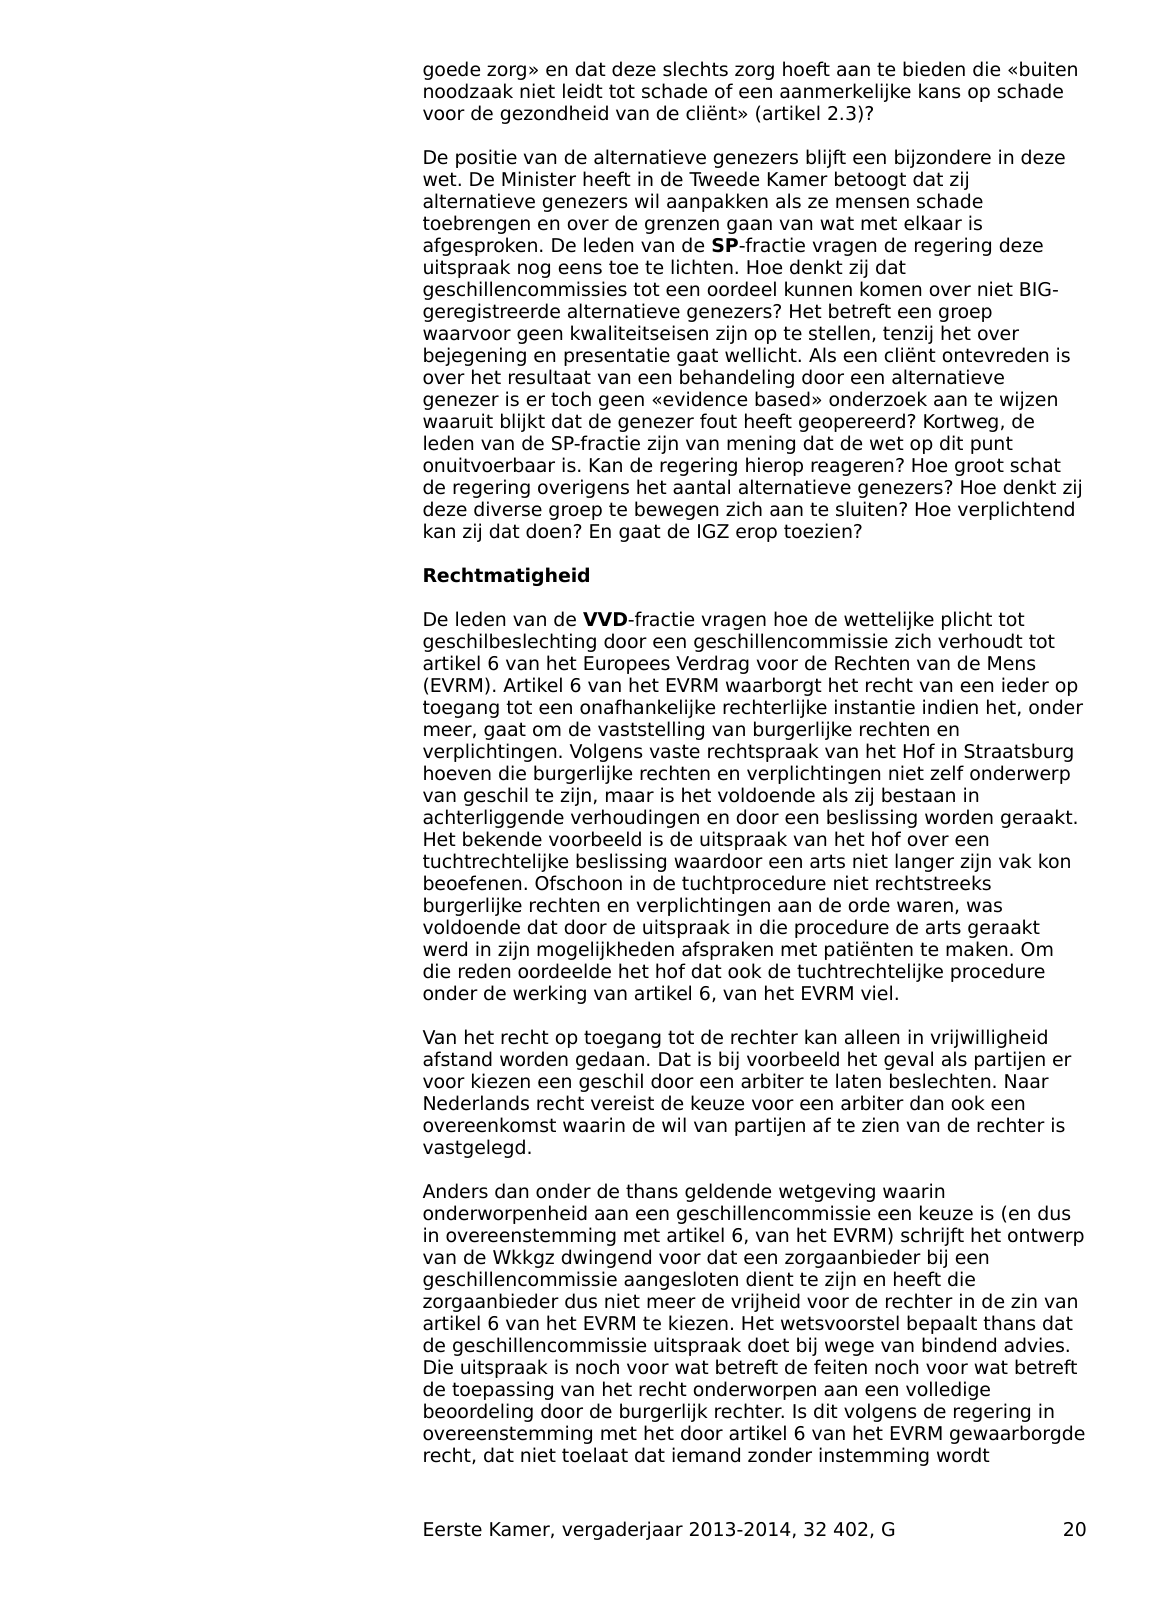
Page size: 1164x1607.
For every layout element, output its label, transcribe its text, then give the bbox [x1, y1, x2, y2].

text Anders dan onder de thans geldende wetgeving waarin onderworpenheid aan een geschillencommissie een keuze is (en dus in overeenstemming met artikel 6, van het EVRM) schrijft het ontwerp van de Wkkgz dwingend voor dat een zorgaanbieder bij een geschillencommissie aangesloten dient te zijn en heeft die zorgaanbieder dus niet meer de vrijheid voor de rechter in de zin van artikel 6 van het EVRM te kiezen. Het wetsvoorstel bepaalt thans dat de geschillencommissie uitspraak doet bij wege van bindend advies. Die uitspraak is noch voor wat betreft de feiten noch voor wat betreft de toepassing van het recht onderworpen aan een volledige beoordeling door de burgerlijk rechter. Is dit volgens de regering in overeenstemming met het door artikel 6 van het EVRM gewaarborgde recht, dat niet toelaat dat iemand zonder instemming wordt [422, 1181, 1087, 1467]
subtitle Rechtmatigheid [422, 565, 1087, 587]
text Van het recht op toegang tot de rechter kan alleen in vrijwilligheid afstand worden gedaan. Dat is bij voorbeeld het geval als partijen er voor kiezen een geschil door een arbiter te laten beslechten. Naar Nederlands recht vereist de keuze voor een arbiter dan ook een overeenkomst waarin de wil van partijen af te zien van de rechter is vastgelegd. [422, 1027, 1087, 1159]
text De positie van de alternatieve genezers blijft een bijzondere in deze wet. De Minister heeft in de Tweede Kamer betoogt dat zij alternatieve genezers wil aanpakken als ze mensen schade toebrengen en over de grenzen gaan van wat met elkaar is afgesproken. De leden van de SP-fractie vragen de regering deze uitspraak nog eens toe te lichten. Hoe denkt zij dat geschillencommissies tot een oordeel kunnen komen over niet BIG-geregistreerde alternatieve genezers? Het betreft een groep waarvoor geen kwaliteitseisen zijn op te stellen, tenzij het over bejegening en presentatie gaat wellicht. Als een cliënt ontevreden is over het resultaat van een behandeling door een alternatieve genezer is er toch geen «evidence based» onderzoek aan te wijzen waaruit blijkt dat de genezer fout heeft geopereerd? Kortweg, de leden van de SP-fractie zijn van mening dat de wet op dit punt onuitvoerbaar is. Kan de regering hierop reageren? Hoe groot schat de regering overigens het aantal alternatieve genezers? Hoe denkt zij deze diverse groep te bewegen zich aan te sluiten? Hoe verplichtend kan zij dat doen? En gaat de IGZ erop toezien? [422, 147, 1087, 543]
text goede zorg» en dat deze slechts zorg hoeft aan te bieden die «buiten noodzaak niet leidt tot schade of een aanmerkelijke kans op schade voor de gezondheid van de cliënt» (artikel 2.3)? [422, 59, 1087, 125]
text De leden van de VVD-fractie vragen hoe de wettelijke plicht tot geschilbeslechting door een geschillencommissie zich verhoudt tot artikel 6 van het Europees Verdrag voor de Rechten van de Mens (EVRM). Artikel 6 van het EVRM waarborgt het recht van een ieder op toegang tot een onafhankelijke rechterlijke instantie indien het, onder meer, gaat om de vaststelling van burgerlijke rechten en verplichtingen. Volgens vaste rechtspraak van het Hof in Straatsburg hoeven die burgerlijke rechten en verplichtingen niet zelf onderwerp van geschil te zijn, maar is het voldoende als zij bestaan in achterliggende verhoudingen en door een beslissing worden geraakt. Het bekende voorbeeld is de uitspraak van het hof over een tuchtrechtelijke beslissing waardoor een arts niet langer zijn vak kon beoefenen. Ofschoon in de tuchtprocedure niet rechtstreeks burgerlijke rechten en verplichtingen aan de orde waren, was voldoende dat door de uitspraak in die procedure de arts geraakt werd in zijn mogelijkheden afspraken met patiënten te maken. Om die reden oordeelde het hof dat ook de tuchtrechtelijke procedure onder de werking van artikel 6, van het EVRM viel. [422, 609, 1087, 1005]
